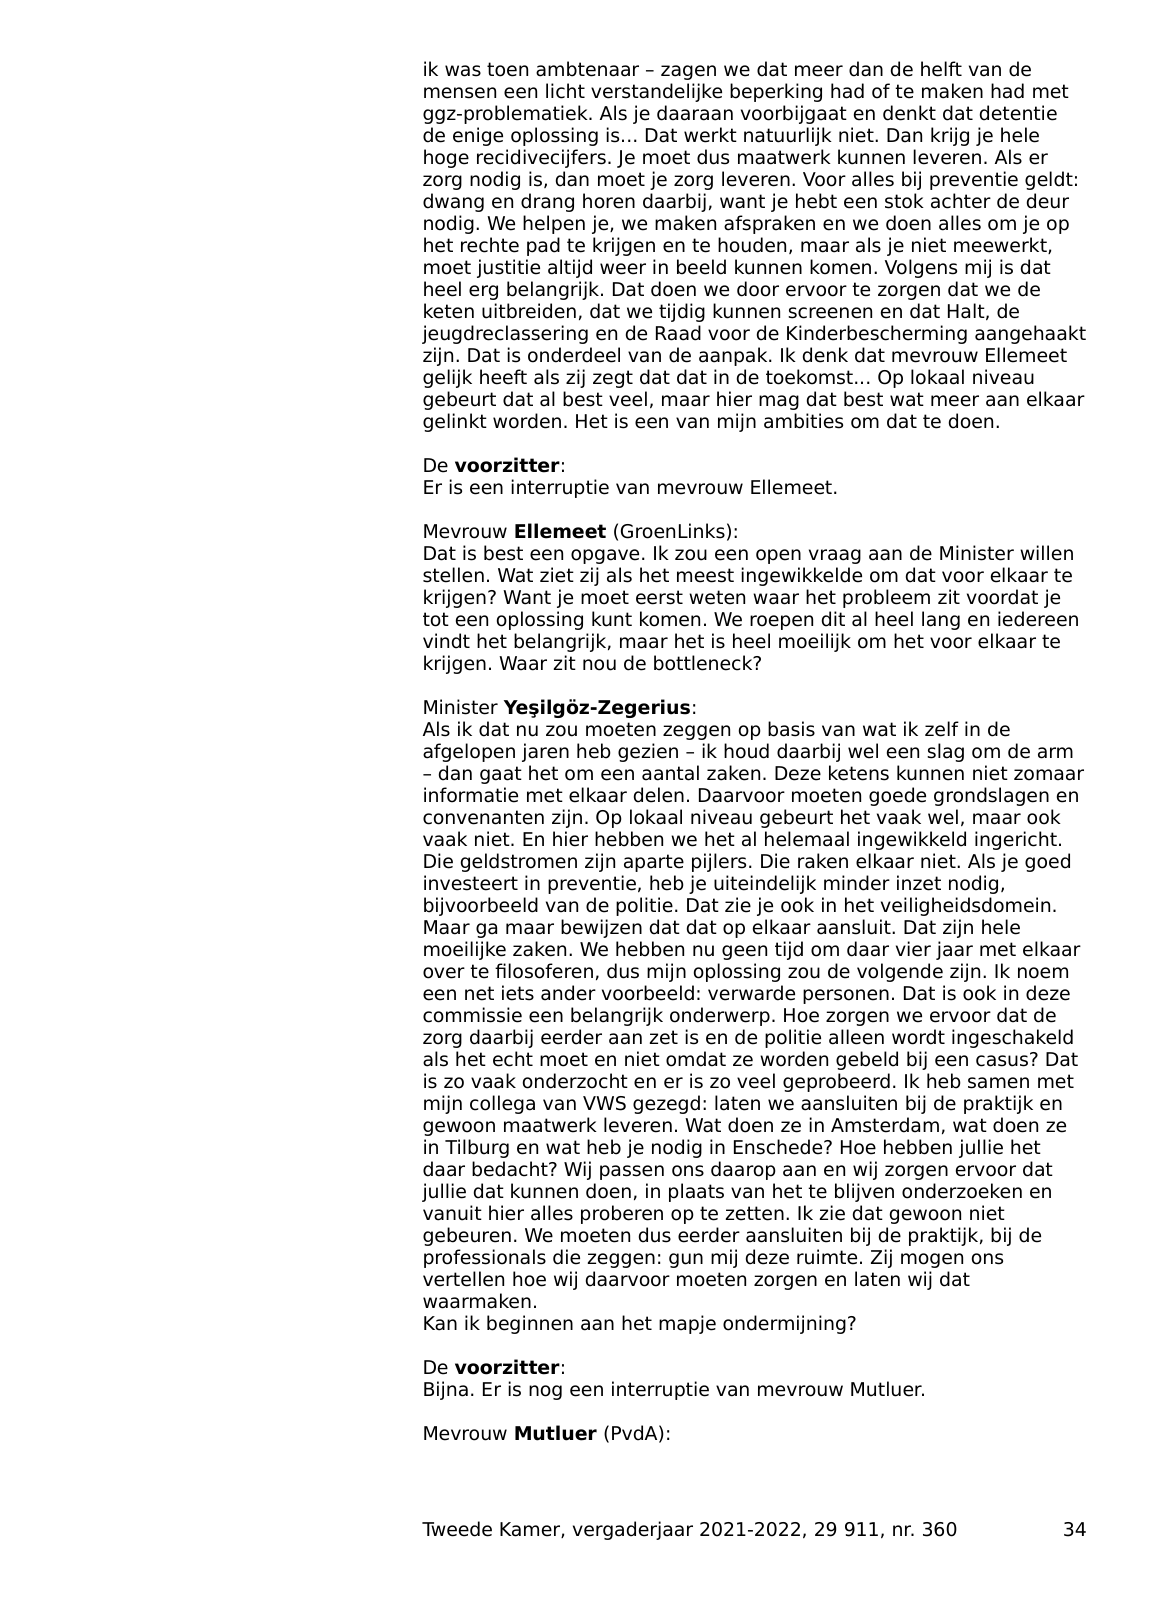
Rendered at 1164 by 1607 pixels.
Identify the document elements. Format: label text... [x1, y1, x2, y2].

text ik was toen ambtenaar – zagen we dat meer dan de helft van de mensen een licht verstandelijke beperking had of te maken had met ggz-problematiek. Als je daaraan voorbijgaat en denkt dat detentie de enige oplossing is... Dat werkt natuurlijk niet. Dan krijg je hele hoge recidivecijfers. Je moet dus maatwerk kunnen leveren. Als er zorg nodig is, dan moet je zorg leveren. Voor alles bij preventie geldt: dwang en drang horen daarbij, want je hebt een stok achter de deur nodig. We helpen je, we maken afspraken en we doen alles om je op het rechte pad te krijgen en te houden, maar als je niet meewerkt, moet justitie altijd weer in beeld kunnen komen. Volgens mij is dat heel erg belangrijk. Dat doen we door ervoor te zorgen dat we de keten uitbreiden, dat we tijdig kunnen screenen en dat Halt, de jeugdreclassering en de Raad voor de Kinderbescherming aangehaakt zijn. Dat is onderdeel van de aanpak. Ik denk dat mevrouw Ellemeet gelijk heeft als zij zegt dat dat in de toekomst... Op lokaal niveau gebeurt dat al best veel, maar hier mag dat best wat meer aan elkaar gelinkt worden. Het is een van mijn ambities om dat te doen. [422, 59, 1087, 433]
text Mevrouw Ellemeet (GroenLinks): [422, 521, 1087, 543]
text Bijna. Er is nog een interruptie van mevrouw Mutluer. [422, 1379, 1087, 1401]
text Als ik dat nu zou moeten zeggen op basis van wat ik zelf in de afgelopen jaren heb gezien – ik houd daarbij wel een slag om de arm – dan gaat het om een aantal zaken. Deze ketens kunnen niet zomaar informatie met elkaar delen. Daarvoor moeten goede grondslagen en convenanten zijn. Op lokaal niveau gebeurt het vaak wel, maar ook vaak niet. En hier hebben we het al helemaal ingewikkeld ingericht. Die geldstromen zijn aparte pijlers. Die raken elkaar niet. Als je goed investeert in preventie, heb je uiteindelijk minder inzet nodig, bijvoorbeeld van de politie. Dat zie je ook in het veiligheidsdomein. Maar ga maar bewijzen dat dat op elkaar aansluit. Dat zijn hele moeilijke zaken. We hebben nu geen tijd om daar vier jaar met elkaar over te filosoferen, dus mijn oplossing zou de volgende zijn. Ik noem een net iets ander voorbeeld: verwarde personen. Dat is ook in deze commissie een belangrijk onderwerp. Hoe zorgen we ervoor dat de zorg daarbij eerder aan zet is en de politie alleen wordt ingeschakeld als het echt moet en niet omdat ze worden gebeld bij een casus? Dat is zo vaak onderzocht en er is zo veel geprobeerd. Ik heb samen met mijn collega van VWS gezegd: laten we aansluiten bij de praktijk en gewoon maatwerk leveren. Wat doen ze in Amsterdam, wat doen ze in Tilburg en wat heb je nodig in Enschede? Hoe hebben jullie het daar bedacht? Wij passen ons daarop aan en wij zorgen ervoor dat jullie dat kunnen doen, in plaats van het te blijven onderzoeken en vanuit hier alles proberen op te zetten. Ik zie dat gewoon niet gebeuren. We moeten dus eerder aansluiten bij de praktijk, bij de professionals die zeggen: gun mij deze ruimte. Zij mogen ons vertellen hoe wij daarvoor moeten zorgen en laten wij dat waarmaken. [422, 719, 1087, 1312]
text Minister Yeşilgöz-Zegerius: [422, 697, 1087, 719]
text Mevrouw Mutluer (PvdA): [422, 1423, 1087, 1445]
text Er is een interruptie van mevrouw Ellemeet. [422, 477, 1087, 499]
text De voorzitter: [422, 1357, 1087, 1379]
text Dat is best een opgave. Ik zou een open vraag aan de Minister willen stellen. Wat ziet zij als het meest ingewikkelde om dat voor elkaar te krijgen? Want je moet eerst weten waar het probleem zit voordat je tot een oplossing kunt komen. We roepen dit al heel lang en iedereen vindt het belangrijk, maar het is heel moeilijk om het voor elkaar te krijgen. Waar zit nou de bottleneck? [422, 543, 1087, 675]
text De voorzitter: [422, 455, 1087, 477]
text Kan ik beginnen aan het mapje ondermijning? [422, 1312, 1087, 1334]
